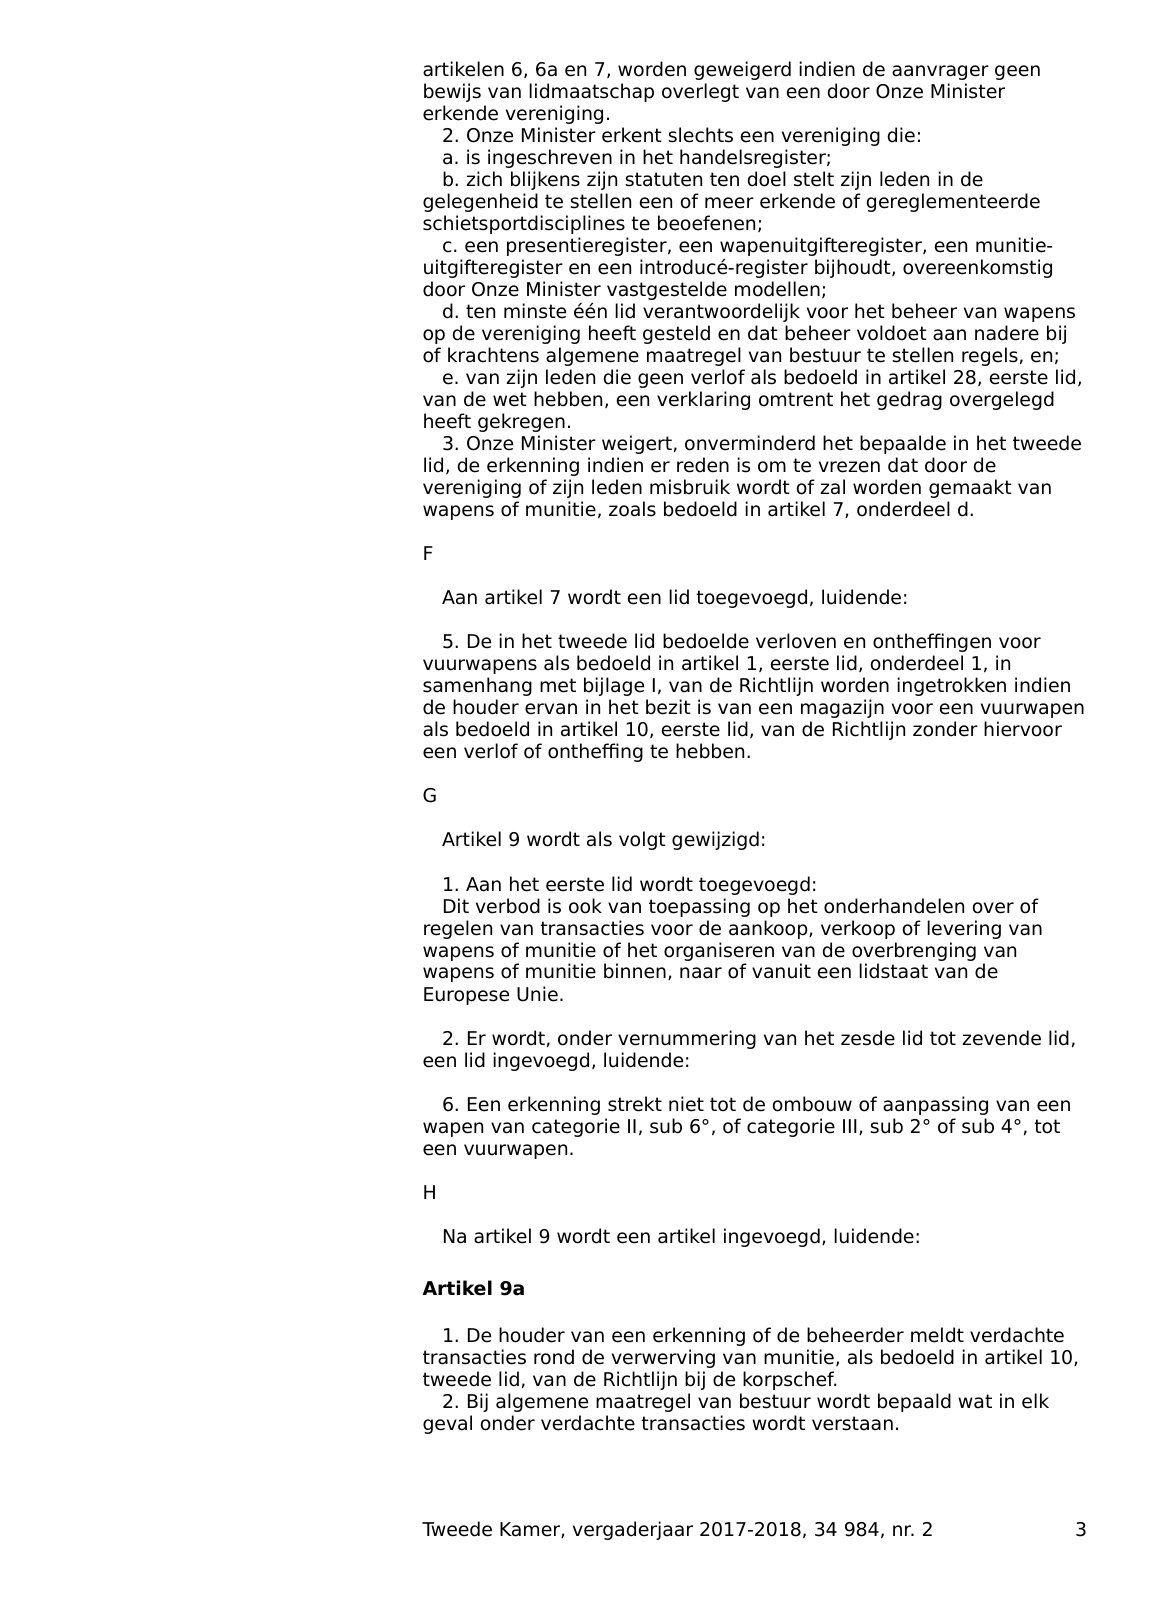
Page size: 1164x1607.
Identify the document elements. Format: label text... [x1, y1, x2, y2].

text c. een presentieregister, een wapenuitgifteregister, een munitie-uitgifteregister en een introducé-register bijhoudt, overeenkomstig door Onze Minister vastgestelde modellen; [422, 235, 1087, 301]
text 5. De in het tweede lid bedoelde verloven en ontheffingen voor vuurwapens als bedoeld in artikel 1, eerste lid, onderdeel 1, in samenhang met bijlage I, van de Richtlijn worden ingetrokken indien de houder ervan in het bezit is van een magazijn voor een vuurwapen als bedoeld in artikel 10, eerste lid, van de Richtlijn zonder hiervoor een verlof of ontheffing te hebben. [422, 631, 1087, 763]
text F [422, 543, 1087, 565]
text Aan artikel 7 wordt een lid toegevoegd, luidende: [422, 587, 1087, 609]
text artikelen 6, 6a en 7, worden geweigerd indien de aanvrager geen bewijs van lidmaatschap overlegt van een door Onze Minister erkende vereniging. [422, 59, 1087, 125]
text G [422, 785, 1087, 807]
text d. ten minste één lid verantwoordelijk voor het beheer van wapens op de vereniging heeft gesteld en dat beheer voldoet aan nadere bij of krachtens algemene maatregel van bestuur te stellen regels, en; [422, 301, 1087, 367]
text 2. Onze Minister erkent slechts een vereniging die: [422, 125, 1087, 147]
text Dit verbod is ook van toepassing op het onderhandelen over of regelen van transacties voor de aankoop, verkoop of levering van wapens of munitie of het organiseren van de overbrenging van wapens of munitie binnen, naar of vanuit een lidstaat van de Europese Unie. [422, 896, 1087, 1005]
text a. is ingeschreven in het handelsregister; [422, 147, 1087, 169]
text H [422, 1182, 1087, 1204]
subtitle Artikel 9a [422, 1278, 1087, 1300]
text b. zich blijkens zijn statuten ten doel stelt zijn leden in de gelegenheid te stellen een of meer erkende of gereglementeerde schietsportdisciplines te beoefenen; [422, 169, 1087, 235]
text 6. Een erkenning strekt niet tot de ombouw of aanpassing van een wapen van categorie II, sub 6°, of categorie III, sub 2° of sub 4°, tot een vuurwapen. [422, 1094, 1087, 1160]
text e. van zijn leden die geen verlof als bedoeld in artikel 28, eerste lid, van de wet hebben, een verklaring omtrent het gedrag overgelegd heeft gekregen. [422, 367, 1087, 433]
text 1. De houder van een erkenning of de beheerder meldt verdachte transacties rond de verwerving van munitie, als bedoeld in artikel 10, tweede lid, van de Richtlijn bij de korpschef. [422, 1325, 1087, 1391]
text 2. Bij algemene maatregel van bestuur wordt bepaald wat in elk geval onder verdachte transacties wordt verstaan. [422, 1391, 1087, 1435]
text Na artikel 9 wordt een artikel ingevoegd, luidende: [422, 1226, 1087, 1248]
text Artikel 9 wordt als volgt gewijzigd: [422, 829, 1087, 851]
text 1. Aan het eerste lid wordt toegevoegd: [422, 873, 1087, 896]
text 2. Er wordt, onder vernummering van het zesde lid tot zevende lid, een lid ingevoegd, luidende: [422, 1028, 1087, 1072]
text 3. Onze Minister weigert, onverminderd het bepaalde in het tweede lid, de erkenning indien er reden is om te vrezen dat door de vereniging of zijn leden misbruik wordt of zal worden gemaakt van wapens of munitie, zoals bedoeld in artikel 7, onderdeel d. [422, 433, 1087, 521]
